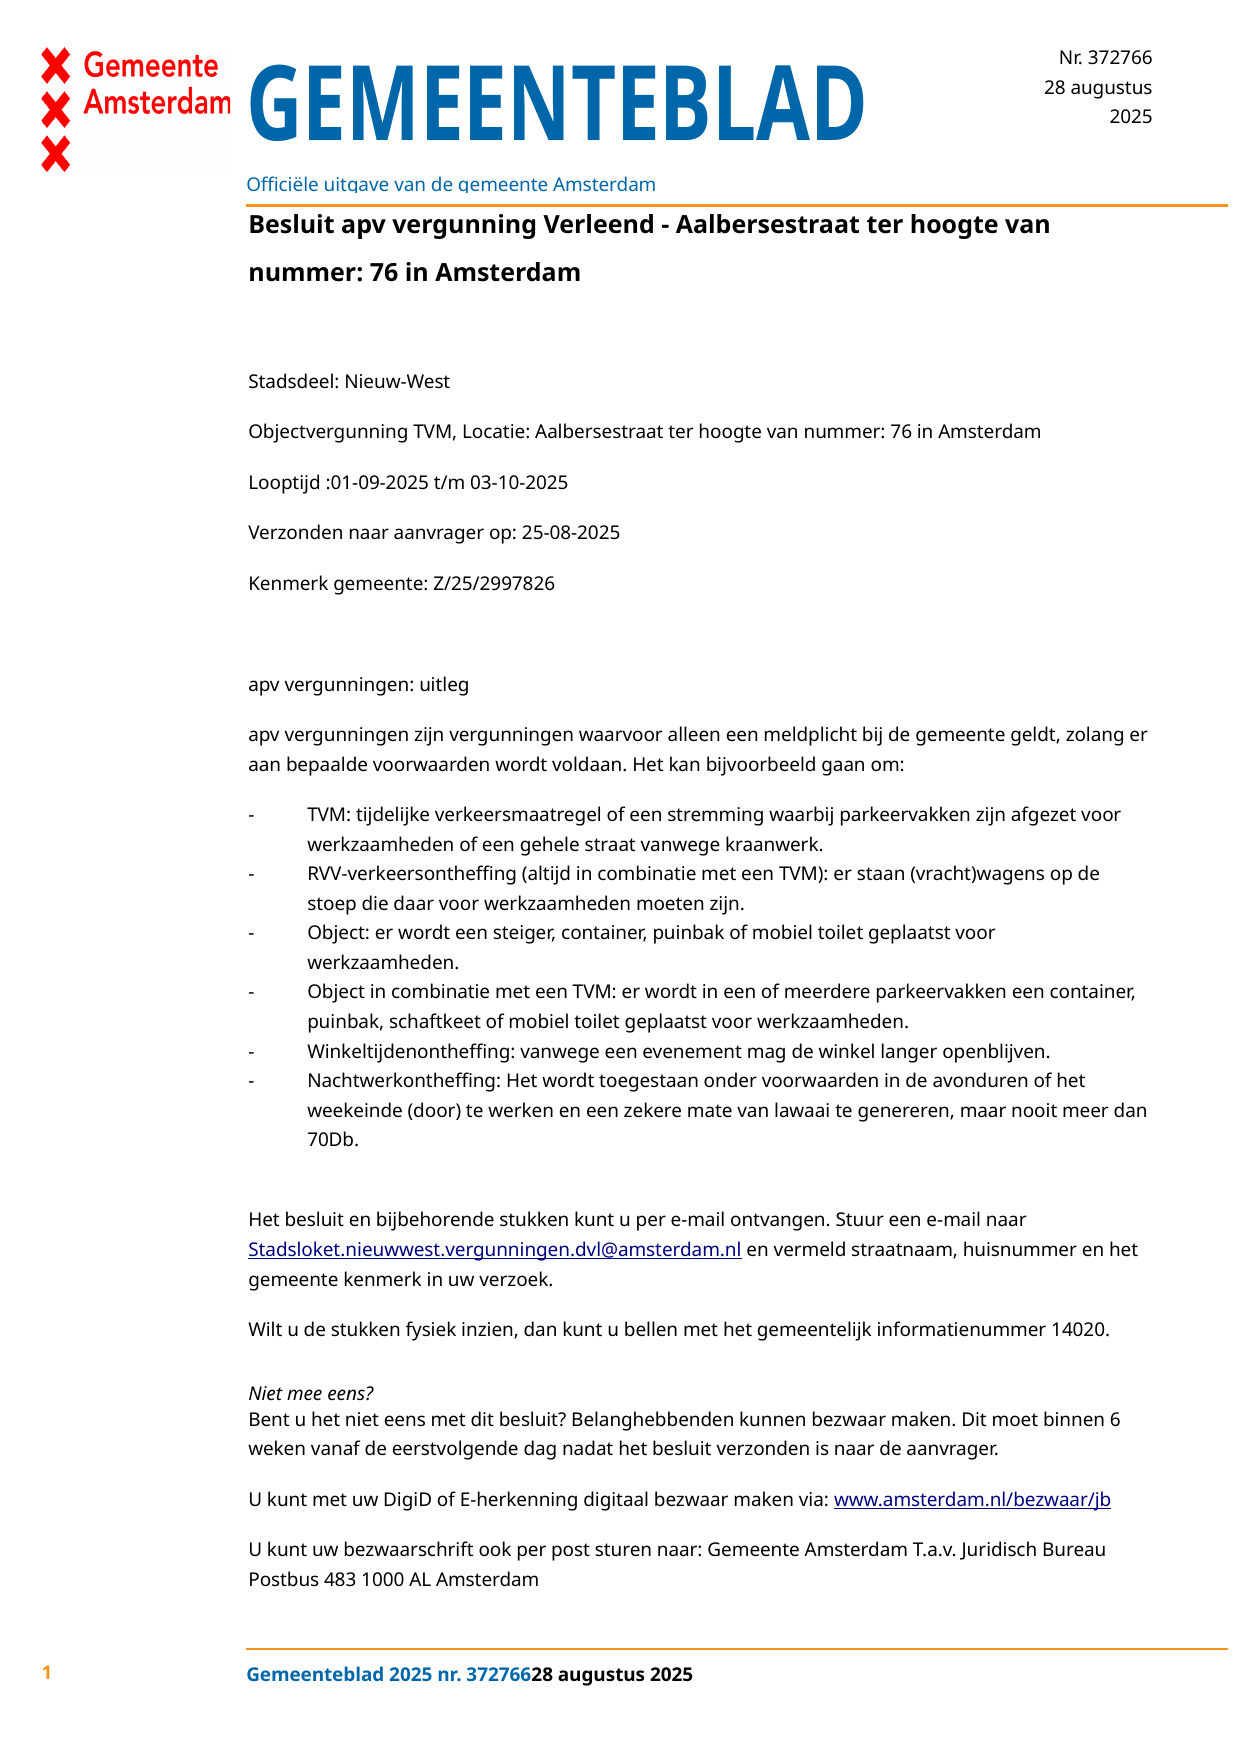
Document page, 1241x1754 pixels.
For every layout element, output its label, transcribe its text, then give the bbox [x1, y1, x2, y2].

text Stadsdeel: Nieuw-West [248, 368, 1152, 394]
text U kunt uw bezwaarschrift ook per post sturen naar: Gemeente Amsterdam T.a.v. Juridisch Bureau Postbus 483 1000 AL Amsterdam [248, 1536, 1152, 1592]
list Object: er wordt een steiger, container, puinbak of mobiel toilet geplaatst voor werkzaamheden. [248, 919, 1152, 975]
text Het besluit en bijbehorende stukken kunt u per e-mail ontvangen. Stuur een e-mail naar Stadsloket.nieuwwest.vergunningen.dvl@amsterdam.nl en vermeld straatnaam, huisnummer en het gemeente kenmerk in uw verzoek. [248, 1207, 1152, 1292]
text Kenmerk gemeente: Z/25/2997826 [248, 570, 1152, 596]
list Winkeltijdenontheffing: vanwege een evenement mag de winkel langer openblijven. [248, 1038, 1152, 1064]
text apv vergunningen: uitleg [248, 671, 1152, 697]
text apv vergunningen zijn vergunningen waarvoor alleen een meldplicht bij de gemeente geldt, zolang er aan bepaalde voorwaarden wordt voldaan. Het kan bijvoorbeeld gaan om: [248, 721, 1152, 777]
list Nachtwerkontheffing: Het wordt toegestaan onder voorwaarden in de avonduren of het weekeinde (door) te werken en een zekere mate van lawaai te genereren, maar nooit meer dan 70Db. [248, 1067, 1152, 1152]
text Verzonden naar aanvrager op: 25-08-2025 [248, 519, 1152, 545]
text Bent u het niet eens met dit besluit? Belanghebbenden kunnen bezwaar maken. Dit moet binnen 6 weken vanaf de eerstvolgende dag nadat het besluit verzonden is naar de aanvrager. [248, 1406, 1152, 1461]
text Looptijd :01-09-2025 t/m 03-10-2025 [248, 469, 1152, 495]
list TVM: tijdelijke verkeersmaatregel of een stremming waarbij parkeervakken zijn afgezet voor werkzaamheden of een gehele straat vanwege kraanwerk. [248, 801, 1152, 857]
list RVV-verkeersontheffing (altijd in combinatie met een TVM): er staan (vracht)wagens op de stoep die daar voor werkzaamheden moeten zijn. [248, 860, 1152, 916]
text Besluit apv vergunning Verleend - Aalbersestraat ter hoogte van nummer: 76 in Amsterdam [248, 207, 1152, 288]
text Wilt u de stukken fysiek inzien, dan kunt u bellen met het gemeentelijk informatienummer 14020. [248, 1316, 1152, 1342]
text U kunt met uw DigiD of E-herkenning digitaal bezwaar maken via: www.amsterdam.nl/bezwaar/jb [248, 1486, 1152, 1512]
list Object in combinatie met een TVM: er wordt in een of meerdere parkeervakken een container, puinbak, schaftkeet of mobiel toilet geplaatst voor werkzaamheden. [248, 979, 1152, 1034]
picture [41, 47, 231, 172]
text Niet mee eens? [248, 1380, 1152, 1406]
text Objectvergunning TVM, Locatie: Aalbersestraat ter hoogte van nummer: 76 in Amsterdam [248, 419, 1152, 444]
